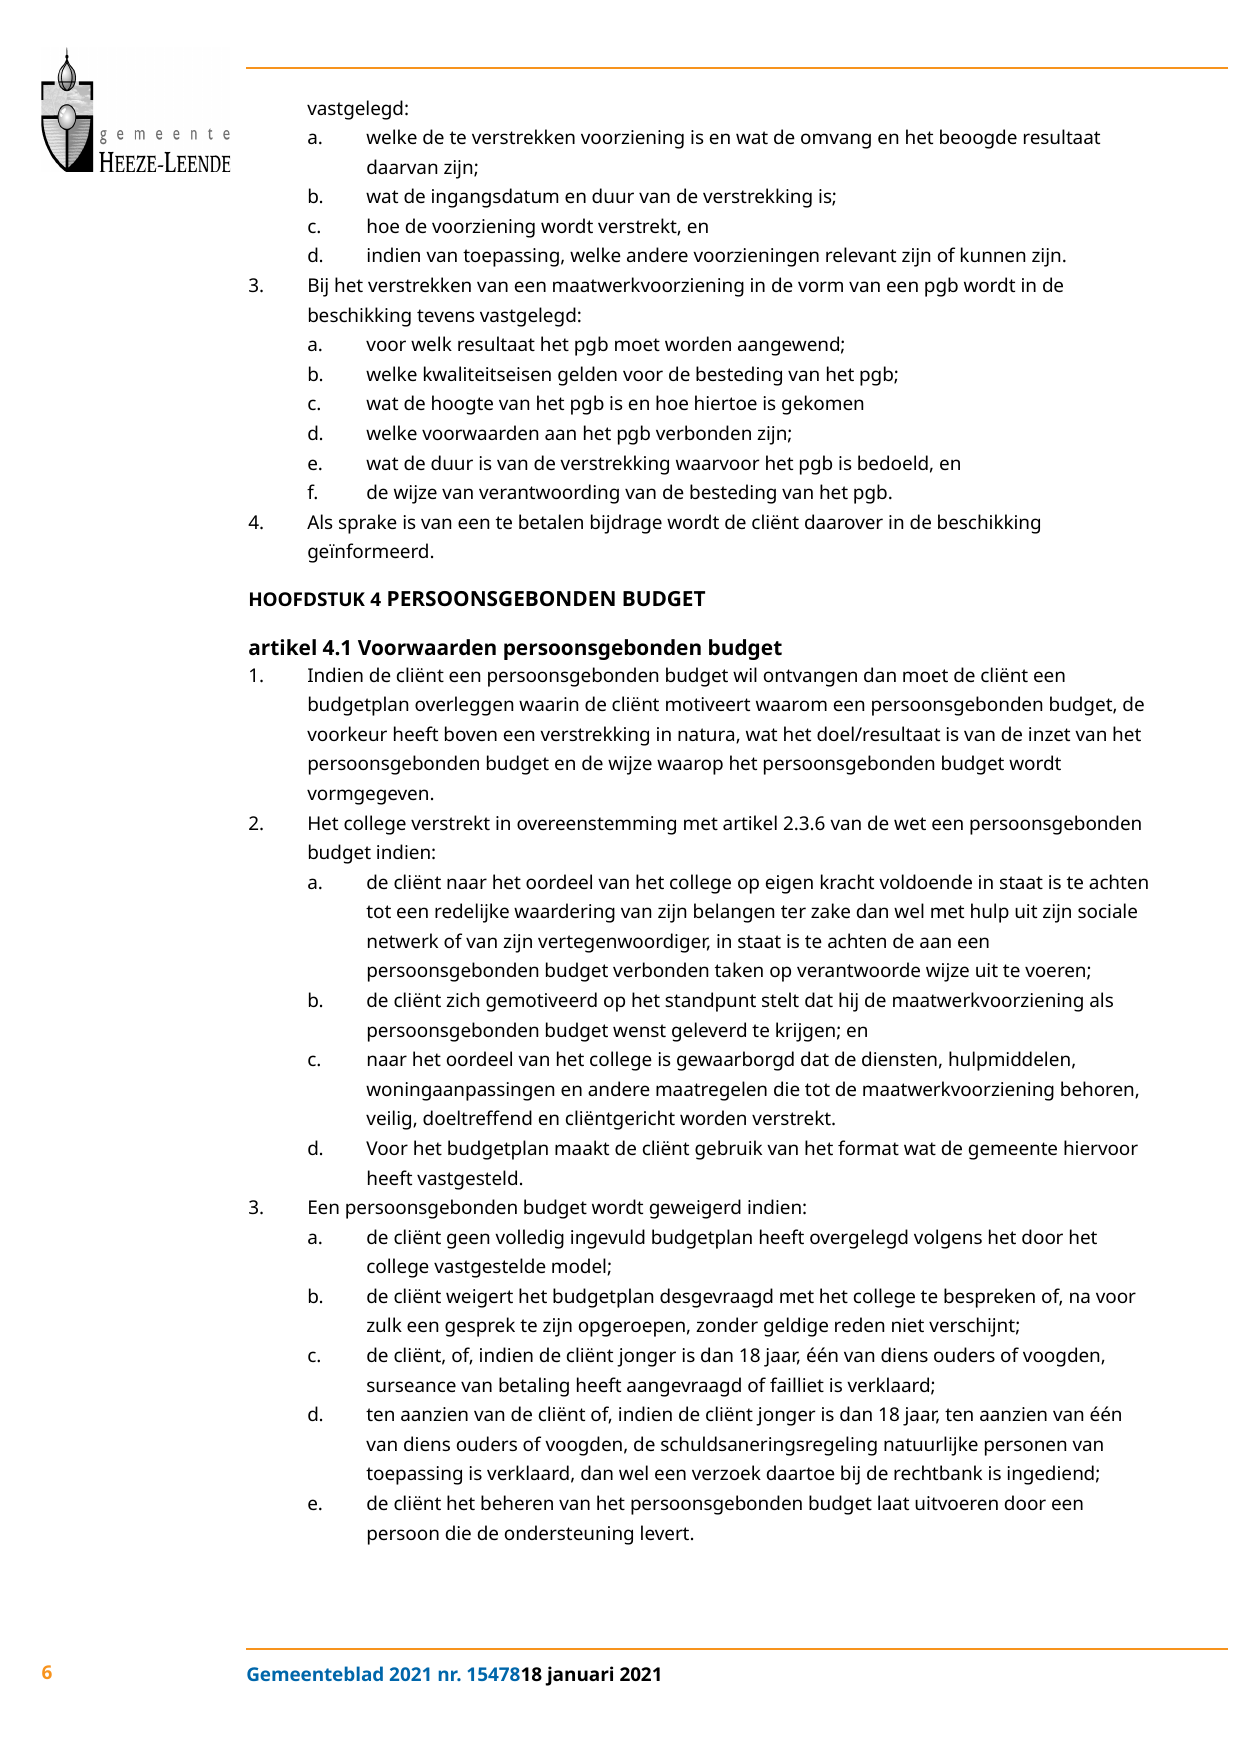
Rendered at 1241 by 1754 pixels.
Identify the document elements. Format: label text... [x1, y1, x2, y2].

text artikel 4.1 Voorwaarden persoonsgebonden budget [248, 633, 1152, 662]
list wat de ingangsdatum en duur van de verstrekking is; [307, 183, 1152, 209]
list de cliënt naar het oordeel van het college op eigen kracht voldoende in staat is te achten tot een redelijke waardering van zijn belangen ter zake dan wel met hulp uit zijn sociale netwerk of van zijn vertegenwoordiger, in staat is te achten de aan een persoonsgebonden budget verbonden taken op verantwoorde wijze uit te voeren; [307, 869, 1152, 983]
list Het college verstrekt in overeenstemming met artikel 2.3.6 van de wet een persoonsgebonden budget indien: [248, 810, 1152, 865]
list vastgelegd: [248, 95, 1152, 121]
list de cliënt zich gemotiveerd op het standpunt stelt dat hij de maatwerkvoorziening als persoonsgebonden budget wenst geleverd te krijgen; en [307, 987, 1152, 1043]
list hoe de voorziening wordt verstrekt, en [307, 213, 1152, 239]
list de cliënt weigert het budgetplan desgevraagd met het college te bespreken of, na voor zulk een gesprek te zijn opgeroepen, zonder geldige reden niet verschijnt; [307, 1283, 1152, 1338]
list welke voorwaarden aan het pgb verbonden zijn; [307, 420, 1152, 446]
list Als sprake is van een te betalen bijdrage wordt de cliënt daarover in de beschikking geïnformeerd. [248, 509, 1152, 564]
list welke kwaliteitseisen gelden voor de besteding van het pgb; [307, 361, 1152, 387]
text HOOFDSTUK 4 PERSOONSGEBONDEN BUDGET [248, 584, 1152, 613]
list de wijze van verantwoording van de besteding van het pgb. [307, 479, 1152, 505]
list de cliënt geen volledig ingevuld budgetplan heeft overgelegd volgens het door het college vastgestelde model; [307, 1224, 1152, 1279]
list ten aanzien van de cliënt of, indien de cliënt jonger is dan 18 jaar, ten aanzien van één van diens ouders of voogden, de schuldsaneringsregeling natuurlijke personen van toepassing is verklaard, dan wel een verzoek daartoe bij de rechtbank is ingediend; [307, 1401, 1152, 1486]
list de cliënt, of, indien de cliënt jonger is dan 18 jaar, één van diens ouders of voogden, surseance van betaling heeft aangevraagd of failliet is verklaard; [307, 1342, 1152, 1398]
list naar het oordeel van het college is gewaarborgd dat de diensten, hulpmiddelen, woningaanpassingen en andere maatregelen die tot de maatwerkvoorziening behoren, veilig, doeltreffend en cliëntgericht worden verstrekt. [307, 1046, 1152, 1131]
list wat de hoogte van het pgb is en hoe hiertoe is gekomen [307, 391, 1152, 416]
list indien van toepassing, welke andere voorzieningen relevant zijn of kunnen zijn. [307, 243, 1152, 268]
list Bij het verstrekken van een maatwerkvoorziening in de vorm van een pgb wordt in de beschikking tevens vastgelegd: [248, 272, 1152, 328]
list Een persoonsgebonden budget wordt geweigerd indien: [248, 1194, 1152, 1220]
list de cliënt het beheren van het persoonsgebonden budget laat uitvoeren door een persoon die de ondersteuning levert. [307, 1490, 1152, 1546]
list Voor het budgetplan maakt de cliënt gebruik van het format wat de gemeente hiervoor heeft vastgesteld. [307, 1135, 1152, 1191]
list Indien de cliënt een persoonsgebonden budget wil ontvangen dan moet de cliënt een budgetplan overleggen waarin de cliënt motiveert waarom een persoonsgebonden budget, de voorkeur heeft boven een verstrekking in natura, wat het doel/resultaat is van de inzet van het persoonsgebonden budget en de wijze waarop het persoonsgebonden budget wordt vormgegeven. [248, 662, 1152, 806]
list wat de duur is van de verstrekking waarvoor het pgb is bedoeld, en [307, 450, 1152, 476]
list welke de te verstrekken voorziening is en wat de omvang en het beoogde resultaat daarvan zijn; [307, 124, 1152, 180]
list voor welk resultaat het pgb moet worden aangewend; [307, 331, 1152, 357]
picture [41, 47, 231, 172]
